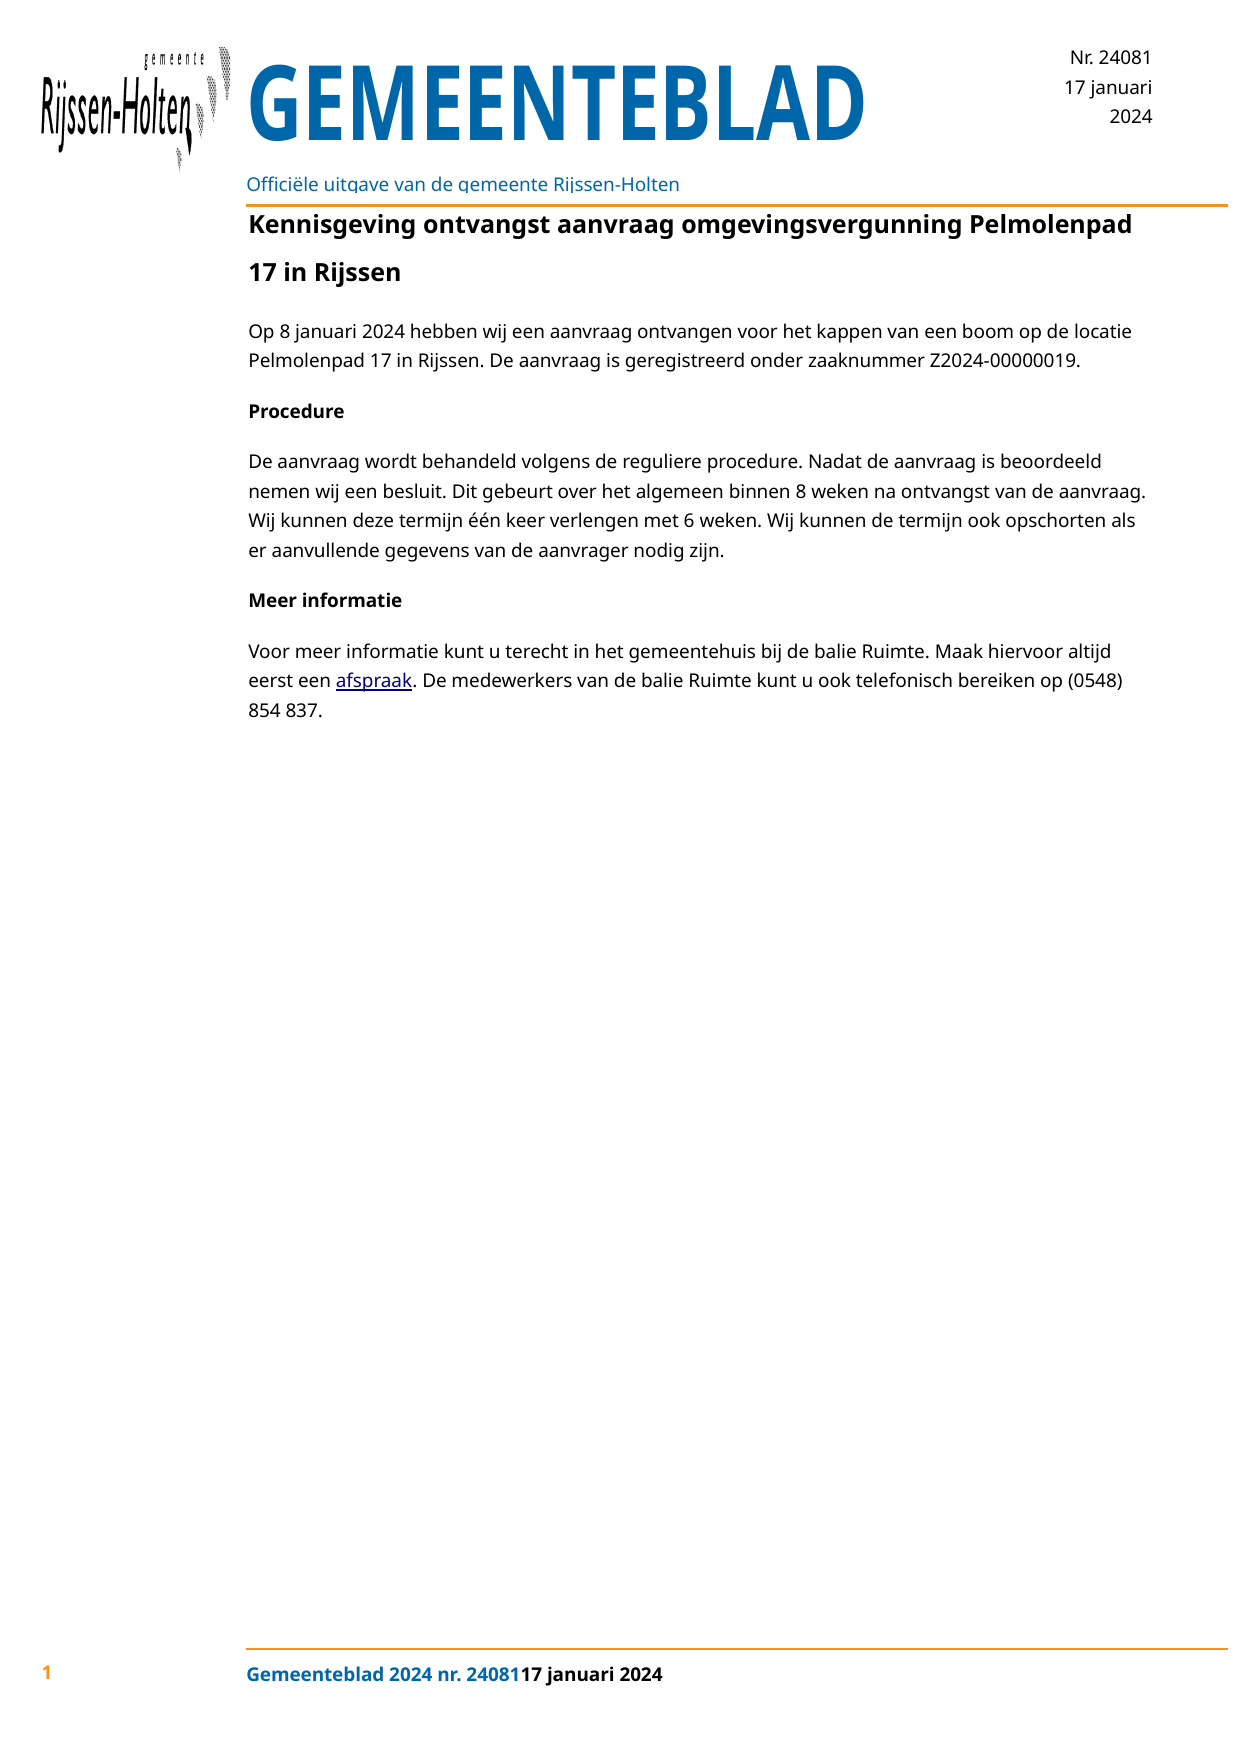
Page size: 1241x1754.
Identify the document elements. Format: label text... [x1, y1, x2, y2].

text Op 8 januari 2024 hebben wij een aanvraag ontvangen voor het kappen van een boom op de locatie Pelmolenpad 17 in Rijssen. De aanvraag is geregistreerd onder zaaknummer Z2024-00000019. [248, 318, 1152, 373]
picture [41, 47, 231, 172]
text Meer informatie [248, 587, 1152, 613]
text Kennisgeving ontvangst aanvraag omgevingsvergunning Pelmolenpad 17 in Rijssen [248, 207, 1152, 288]
text Voor meer informatie kunt u terecht in het gemeentehuis bij de balie Ruimte. Maak hiervoor altijd eerst een afspraak. De medewerkers van de balie Ruimte kunt u ook telefonisch bereiken op (0548) 854 837. [248, 638, 1152, 723]
text Procedure [248, 398, 1152, 424]
text De aanvraag wordt behandeld volgens de reguliere procedure. Nadat de aanvraag is beoordeeld nemen wij een besluit. Dit gebeurt over het algemeen binnen 8 weken na ontvangst van de aanvraag. Wij kunnen deze termijn één keer verlengen met 6 weken. Wij kunnen de termijn ook opschorten als er aanvullende gegevens van de aanvrager nodig zijn. [248, 448, 1152, 563]
